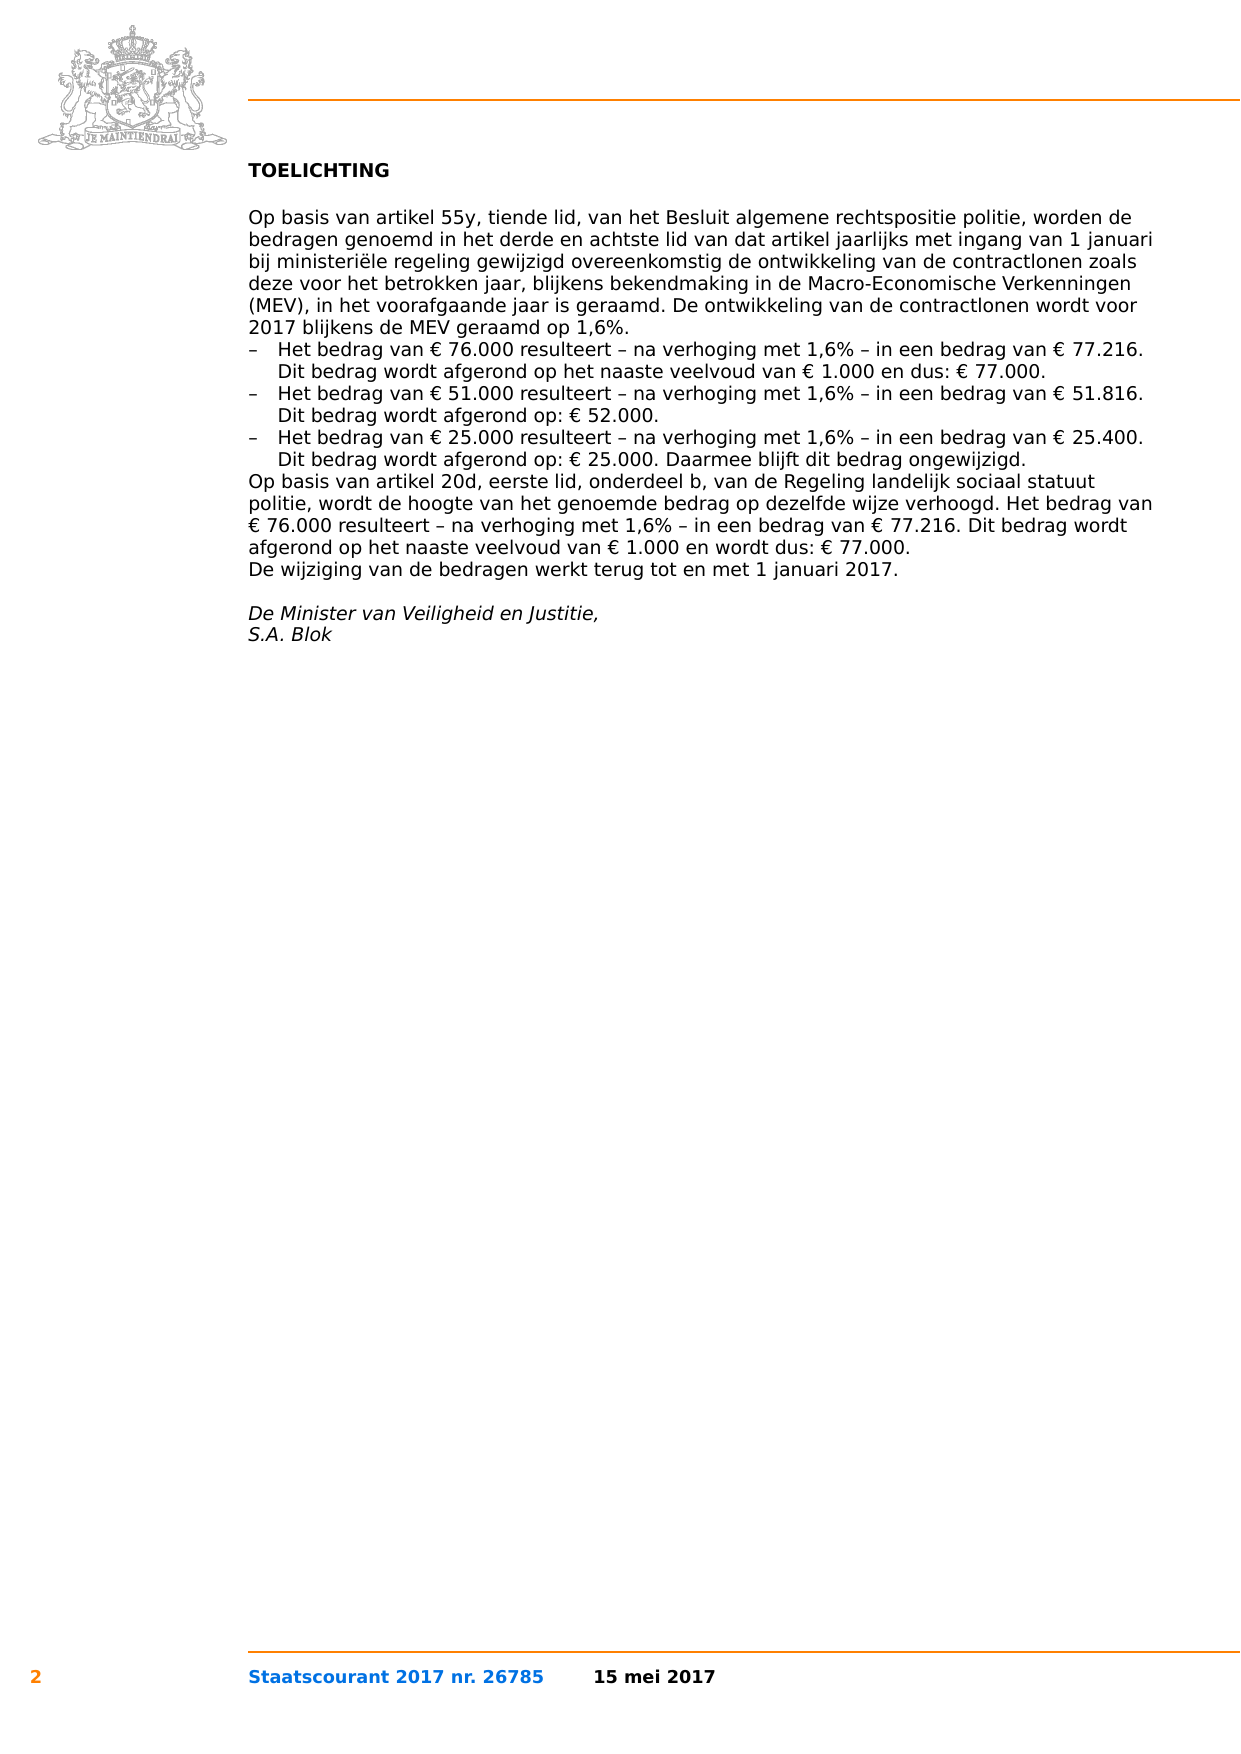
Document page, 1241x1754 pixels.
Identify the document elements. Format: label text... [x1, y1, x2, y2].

text – Het bedrag van € 76.000 resulteert – na verhoging met 1,6% – in een bedrag van € 77.216. Dit bedrag wordt afgerond op het naaste veelvoud van € 1.000 en dus: € 77.000. [248, 339, 1163, 383]
text De wijziging van de bedragen werkt terug tot en met 1 januari 2017. [248, 558, 1163, 581]
picture [38, 25, 227, 150]
text – Het bedrag van € 25.000 resulteert – na verhoging met 1,6% – in een bedrag van € 25.400. Dit bedrag wordt afgerond op: € 25.000. Daarmee blijft dit bedrag ongewijzigd. [248, 427, 1163, 471]
text – Het bedrag van € 51.000 resulteert – na verhoging met 1,6% – in een bedrag van € 51.816. Dit bedrag wordt afgerond op: € 52.000. [248, 383, 1163, 427]
text Op basis van artikel 55y, tiende lid, van het Besluit algemene rechtspositie politie, worden de bedragen genoemd in het derde en achtste lid van dat artikel jaarlijks met ingang van 1 januari bij ministeriële regeling gewijzigd overeenkomstig de ontwikkeling van de contractlonen zoals deze voor het betrokken jaar, blijkens bekendmaking in de Macro-Economische Verkenningen (MEV), in het voorafgaande jaar is geraamd. De ontwikkeling van de contractlonen wordt voor 2017 blijkens de MEV geraamd op 1,6%. [248, 207, 1163, 339]
text De Minister van Veiligheid en Justitie, S.A. Blok [248, 602, 1163, 646]
text Op basis van artikel 20d, eerste lid, onderdeel b, van de Regeling landelijk sociaal statuut politie, wordt de hoogte van het genoemde bedrag op dezelfde wijze verhoogd. Het bedrag van € 76.000 resulteert – na verhoging met 1,6% – in een bedrag van € 77.216. Dit bedrag wordt afgerond op het naaste veelvoud van € 1.000 en wordt dus: € 77.000. [248, 471, 1163, 558]
subtitle TOELICHTING [248, 160, 1163, 182]
